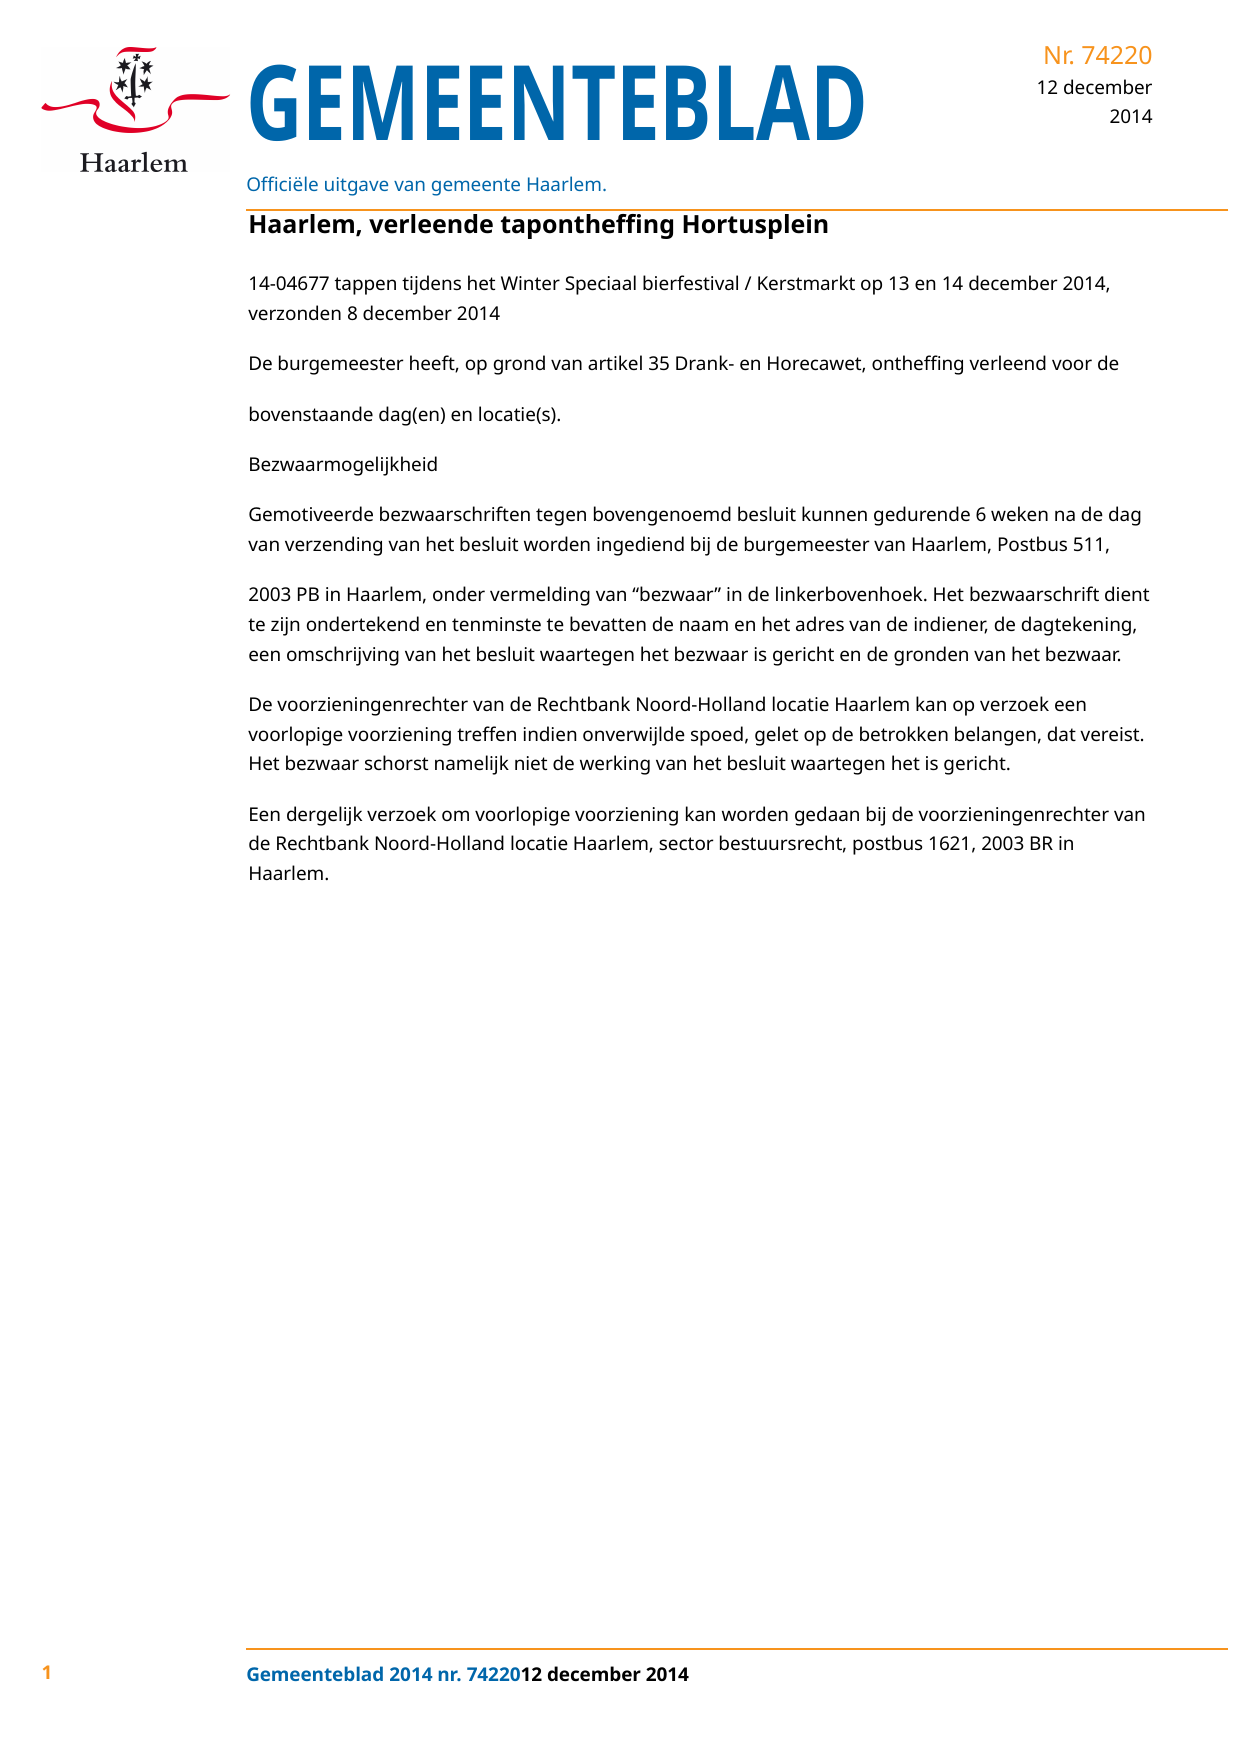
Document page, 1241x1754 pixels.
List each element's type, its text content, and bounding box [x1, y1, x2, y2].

text 14-04677 tappen tijdens het Winter Speciaal bierfestival / Kerstmarkt op 13 en 14 december 2014, verzonden 8 december 2014 [248, 270, 1152, 326]
text De voorzieningenrechter van de Rechtbank Noord-Holland locatie Haarlem kan op verzoek een voorlopige voorziening treffen indien onverwijlde spoed, gelet op de betrokken belangen, dat vereist. Het bezwaar schorst namelijk niet de werking van het besluit waartegen het is gericht. [248, 691, 1152, 776]
text Een dergelijk verzoek om voorlopige voorziening kan worden gedaan bij de voorzieningenrechter van de Rechtbank Noord-Holland locatie Haarlem, sector bestuursrecht, postbus 1621, 2003 BR in Haarlem. [248, 801, 1152, 886]
text Bezwaarmogelijkheid [248, 451, 1152, 477]
text 2003 PB in Haarlem, onder vermelding van “bezwaar” in de linkerbovenhoek. Het bezwaarschrift dient te zijn ondertekend en tenminste te bevatten de naam en het adres van de indiener, de dagtekening, een omschrijving van het besluit waartegen het bezwaar is gericht en de gronden van het bezwaar. [248, 582, 1152, 666]
picture [41, 47, 231, 172]
text De burgemeester heeft, op grond van artikel 35 Drank- en Horecawet, ontheffing verleend voor de [248, 350, 1152, 376]
text Haarlem, verleende tapontheffing Hortusplein [248, 211, 1152, 241]
text bovenstaande dag(en) en locatie(s). [248, 401, 1152, 426]
text Gemotiveerde bezwaarschriften tegen bovengenoemd besluit kunnen gedurende 6 weken na de dag van verzending van het besluit worden ingediend bij de burgemeester van Haarlem, Postbus 511, [248, 502, 1152, 557]
